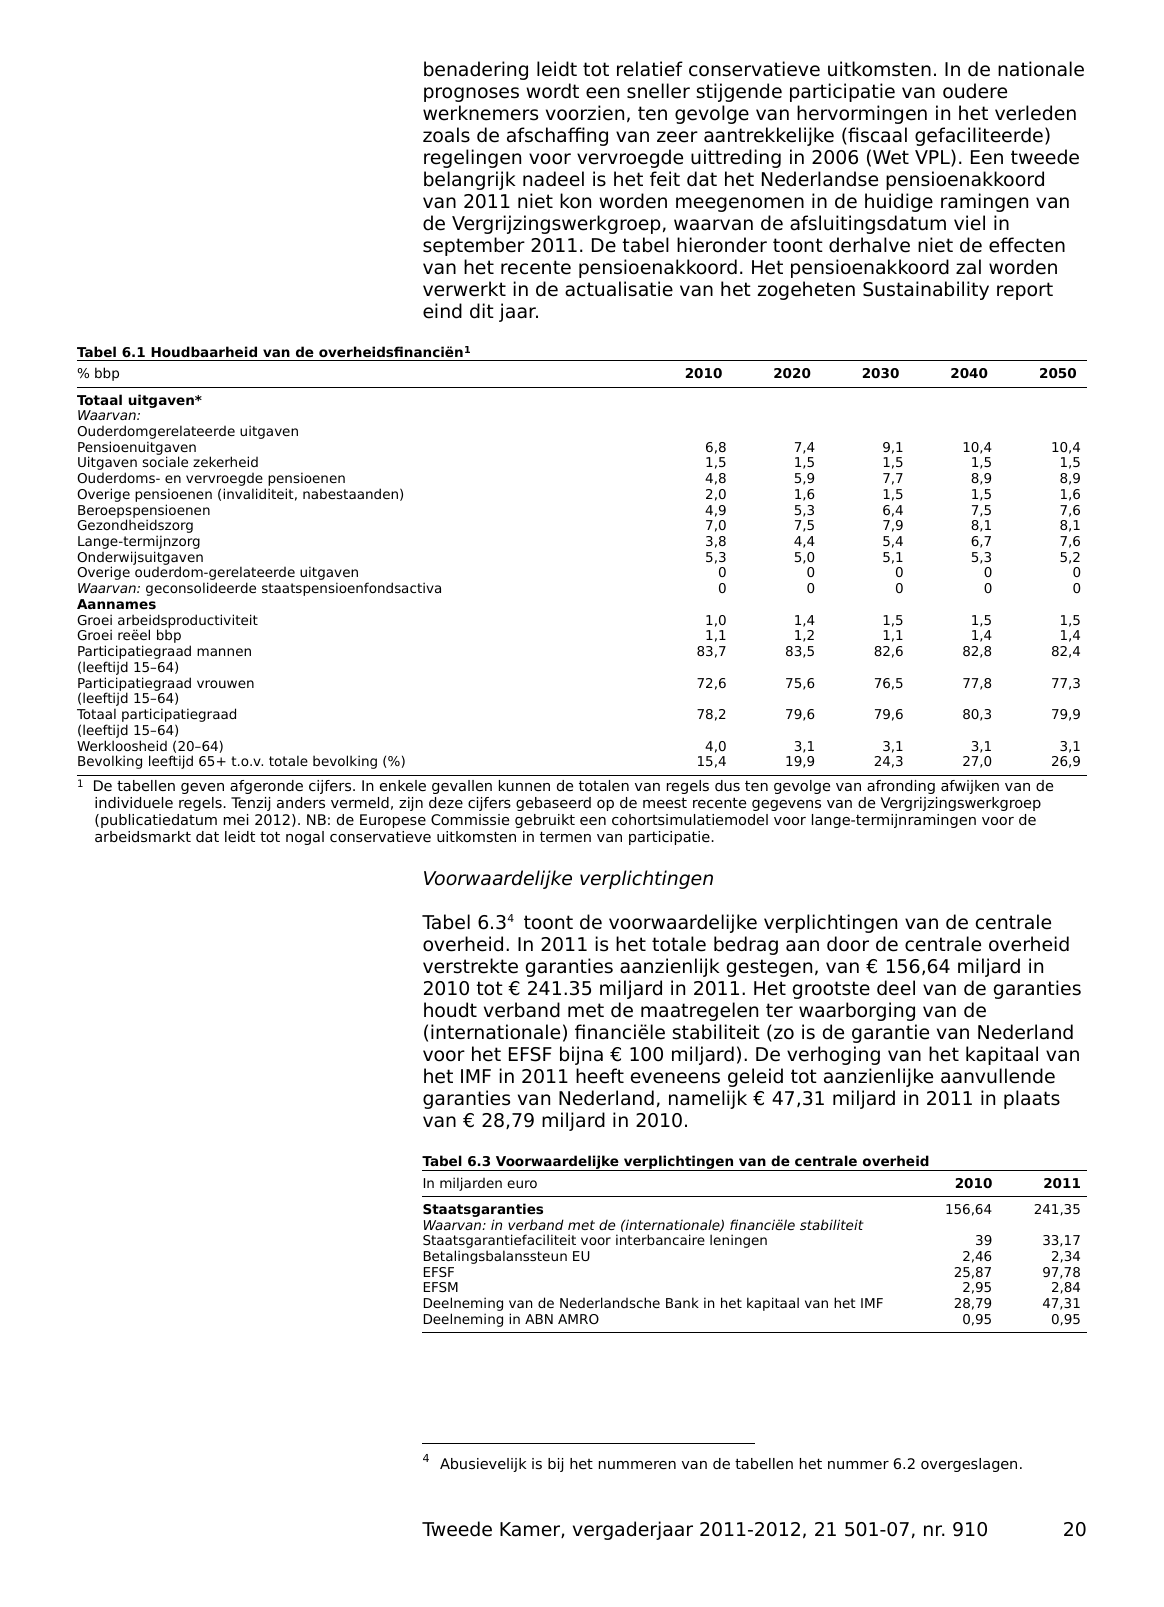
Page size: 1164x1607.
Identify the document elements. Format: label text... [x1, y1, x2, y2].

table_cell [998, 408, 1087, 439]
table_cell 1,4 [998, 628, 1087, 644]
table_cell 39 [910, 1233, 998, 1249]
table_cell [732, 408, 821, 439]
table_cell 0 [821, 565, 909, 581]
table_cell 0 [732, 565, 821, 581]
table_cell 75,6 [732, 675, 821, 707]
table_cell 72,6 [644, 675, 732, 707]
table_cell [821, 388, 909, 408]
table_cell 1 De tabellen geven afgeronde cijfers. In enkele gevallen kunnen de totalen van regels dus ten gevolge van afronding afwijken van de individuele regels. Tenzij anders vermeld, zijn deze cijfers gebaseerd op de meest recente gegevens van de Vergrijzingswerkgroep (publicatiedatum mei 2012). NB: de Europese Commissie gebruikt een cohortsimulatiemodel voor lange-termijnramingen voor de arbeidsmarkt dat leidt tot nogal conservatieve uitkomsten in termen van participatie. [77, 776, 1087, 846]
table_cell 8,1 [998, 518, 1087, 534]
table_cell 5,4 [821, 534, 909, 549]
table_cell Overige ouderdom-gerelateerde uitgaven [77, 565, 644, 581]
table_cell 2020 [732, 361, 821, 387]
table_header Tabel 6.3 Voorwaardelijke verplichtingen van de centrale overheid [422, 1154, 1087, 1170]
table_cell 2030 [821, 361, 909, 387]
table_cell 2,84 [998, 1280, 1087, 1296]
table_cell 80,3 [909, 707, 998, 738]
table_cell Overige pensioenen (invaliditeit, nabestaanden) [77, 487, 644, 502]
table_cell 78,2 [644, 707, 732, 738]
table_cell 6,8 [644, 440, 732, 455]
table_cell 8,9 [998, 471, 1087, 487]
table_cell 0 [909, 581, 998, 597]
table_cell [909, 388, 998, 408]
subtitle Voorwaardelijke verplichtingen [422, 868, 1087, 890]
table_cell Beroepspensioenen [77, 503, 644, 518]
table_cell 82,8 [909, 644, 998, 675]
table_cell Waarvan: in verband met de (internationale) financiële stabiliteit [422, 1217, 909, 1233]
table_cell 1,5 [909, 613, 998, 628]
table_cell 3,1 [998, 738, 1087, 754]
table_cell Participatiegraad mannen (leeftijd 15–64) [77, 644, 644, 675]
table_cell Staatsgaranties [422, 1197, 909, 1217]
table_cell [910, 1217, 998, 1233]
table_cell 76,5 [821, 675, 909, 707]
table_cell 8,1 [909, 518, 998, 534]
table_cell Ouderdoms- en vervroegde pensioenen [77, 471, 644, 487]
table_cell 2040 [909, 361, 998, 387]
table_cell 9,1 [821, 440, 909, 455]
table_cell [998, 1217, 1087, 1233]
table_cell 0 [998, 565, 1087, 581]
table_cell Participatiegraad vrouwen (leeftijd 15–64) [77, 675, 644, 707]
table_cell Waarvan: Ouderdomgerelateerde uitgaven [77, 408, 644, 439]
table_cell EFSF [422, 1265, 909, 1280]
table_cell Aannames [77, 597, 1087, 612]
table_cell Waarvan: geconsolideerde staatspensioenfondsactiva [77, 581, 644, 597]
table_cell 1,5 [644, 455, 732, 471]
table_cell 83,5 [732, 644, 821, 675]
table_cell 0 [909, 565, 998, 581]
table_cell 0 [821, 581, 909, 597]
table_cell Betalingsbalanssteun EU [422, 1249, 909, 1264]
table_cell 25,87 [910, 1265, 998, 1280]
table_cell 5,2 [998, 550, 1087, 565]
table_cell 1,5 [821, 487, 909, 502]
table_cell [732, 388, 821, 408]
text Abusievelijk is bij het nummeren van de tabellen het nummer 6.2 overgeslagen. [422, 1452, 1087, 1474]
table_cell 7,6 [998, 534, 1087, 549]
table_cell 1,0 [644, 613, 732, 628]
table_cell 0,95 [998, 1312, 1087, 1332]
table_cell 0 [644, 565, 732, 581]
table_cell 47,31 [998, 1296, 1087, 1312]
table_cell 5,1 [821, 550, 909, 565]
table_cell 241,35 [998, 1197, 1087, 1217]
table_cell 3,1 [732, 738, 821, 754]
table_cell 24,3 [821, 754, 909, 774]
table_cell [644, 408, 732, 439]
table_cell 7,0 [644, 518, 732, 534]
table_cell Deelneming van de Nederlandsche Bank in het kapitaal van het IMF [422, 1296, 909, 1312]
table_cell 2,46 [910, 1249, 998, 1264]
table_cell Groei reëel bbp [77, 628, 644, 644]
table_cell 10,4 [909, 440, 998, 455]
table_cell Staatsgarantiefaciliteit voor interbancaire leningen [422, 1233, 909, 1249]
table_cell Groei arbeidsproductiviteit [77, 613, 644, 628]
table_cell 7,5 [909, 503, 998, 518]
table_cell 1,5 [909, 455, 998, 471]
table_header Tabel 6.1 Houdbaarheid van de overheidsfinanciën1 [77, 345, 1087, 360]
text Tabel 6.3 toont de voorwaardelijke verplichtingen van de centrale overheid. In 2011 is het totale bedrag aan door de centrale overheid verstrekte garanties aanzienlijk gestegen, van € 156,64 miljard in 2010 tot € 241.35 miljard in 2011. Het grootste deel van de garanties houdt verband met de maatregelen ter waarborging van de (internationale) financiële stabiliteit (zo is de garantie van Nederland voor het EFSF bijna € 100 miljard). De verhoging van het kapitaal van het IMF in 2011 heeft eveneens geleid tot aanzienlijke aanvullende garanties van Nederland, namelijk € 47,31 miljard in 2011 in plaats van € 28,79 miljard in 2010. [422, 912, 1087, 1132]
table_cell 1,2 [732, 628, 821, 644]
table_cell 0 [732, 581, 821, 597]
table_cell 7,4 [732, 440, 821, 455]
table_cell 79,9 [998, 707, 1087, 738]
table_cell 1,4 [732, 613, 821, 628]
table_cell 1,5 [909, 487, 998, 502]
table_cell 15,4 [644, 754, 732, 774]
table_cell 82,6 [821, 644, 909, 675]
table_cell [909, 408, 998, 439]
table_cell 3,1 [821, 738, 909, 754]
table_cell 26,9 [998, 754, 1087, 774]
table_cell 1,6 [998, 487, 1087, 502]
table_cell 5,3 [909, 550, 998, 565]
table_cell 5,3 [644, 550, 732, 565]
table_cell Werkloosheid (20–64) [77, 738, 644, 754]
table_cell 5,9 [732, 471, 821, 487]
table_cell 2011 [998, 1171, 1087, 1196]
table_cell 7,5 [732, 518, 821, 534]
table_cell 0 [644, 581, 732, 597]
table_cell 6,7 [909, 534, 998, 549]
table_cell [821, 408, 909, 439]
table_cell 7,9 [821, 518, 909, 534]
table_cell 8,9 [909, 471, 998, 487]
table_cell 1,4 [909, 628, 998, 644]
table_cell Pensioenuitgaven [77, 440, 644, 455]
table_cell Gezondheidszorg [77, 518, 644, 534]
table_cell 0,95 [910, 1312, 998, 1332]
table_cell 33,17 [998, 1233, 1087, 1249]
table_cell 77,3 [998, 675, 1087, 707]
table_cell [644, 388, 732, 408]
table_cell % bbp [77, 361, 644, 387]
table_cell 0 [998, 581, 1087, 597]
table_cell 10,4 [998, 440, 1087, 455]
table_cell 5,3 [732, 503, 821, 518]
table_cell 4,4 [732, 534, 821, 549]
table_cell 1,5 [998, 613, 1087, 628]
text benadering leidt tot relatief conservatieve uitkomsten. In de nationale prognoses wordt een sneller stijgende participatie van oudere werknemers voorzien, ten gevolge van hervormingen in het verleden zoals de afschaffing van zeer aantrekkelijke (fiscaal gefaciliteerde) regelingen voor vervroegde uittreding in 2006 (Wet VPL). Een tweede belangrijk nadeel is het feit dat het Nederlandse pensioenakkoord van 2011 niet kon worden meegenomen in de huidige ramingen van de Vergrijzingswerkgroep, waarvan de afsluitingsdatum viel in september 2011. De tabel hieronder toont derhalve niet de effecten van het recente pensioenakkoord. Het pensioenakkoord zal worden verwerkt in de actualisatie van het zogeheten Sustainability report eind dit jaar. [422, 59, 1087, 323]
table_cell 82,4 [998, 644, 1087, 675]
table_cell Bevolking leeftijd 65+ t.o.v. totale bevolking (%) [77, 754, 644, 774]
table_cell EFSM [422, 1280, 909, 1296]
table_cell Onderwijsuitgaven [77, 550, 644, 565]
table_cell 7,7 [821, 471, 909, 487]
table_cell Deelneming in ABN AMRO [422, 1312, 909, 1332]
table_cell 3,8 [644, 534, 732, 549]
table_cell 77,8 [909, 675, 998, 707]
table_cell 2010 [910, 1171, 998, 1196]
table_cell 2010 [644, 361, 732, 387]
table_cell 156,64 [910, 1197, 998, 1217]
table_cell 2,95 [910, 1280, 998, 1296]
table_cell 2050 [998, 361, 1087, 387]
table_cell 83,7 [644, 644, 732, 675]
table_cell 5,0 [732, 550, 821, 565]
table_cell Uitgaven sociale zekerheid [77, 455, 644, 471]
table_cell 1,6 [732, 487, 821, 502]
table_cell 4,8 [644, 471, 732, 487]
table_cell In miljarden euro [422, 1171, 909, 1196]
table_cell 19,9 [732, 754, 821, 774]
table_cell [998, 388, 1087, 408]
table_cell 1,5 [821, 613, 909, 628]
table_cell 2,34 [998, 1249, 1087, 1264]
table_cell 4,9 [644, 503, 732, 518]
table_cell 1,1 [821, 628, 909, 644]
table_cell 27,0 [909, 754, 998, 774]
table_cell Totaal participatiegraad (leeftijd 15–64) [77, 707, 644, 738]
table_cell 28,79 [910, 1296, 998, 1312]
table_cell 4,0 [644, 738, 732, 754]
table_cell 3,1 [909, 738, 998, 754]
table_cell 6,4 [821, 503, 909, 518]
table_cell Totaal uitgaven* [77, 388, 644, 408]
table_cell 7,6 [998, 503, 1087, 518]
table_cell 97,78 [998, 1265, 1087, 1280]
table_cell 1,5 [821, 455, 909, 471]
table_cell 1,5 [732, 455, 821, 471]
table_cell Lange-termijnzorg [77, 534, 644, 549]
table_cell 1,5 [998, 455, 1087, 471]
table_cell 2,0 [644, 487, 732, 502]
table_cell 79,6 [821, 707, 909, 738]
table_cell 79,6 [732, 707, 821, 738]
table_cell 1,1 [644, 628, 732, 644]
